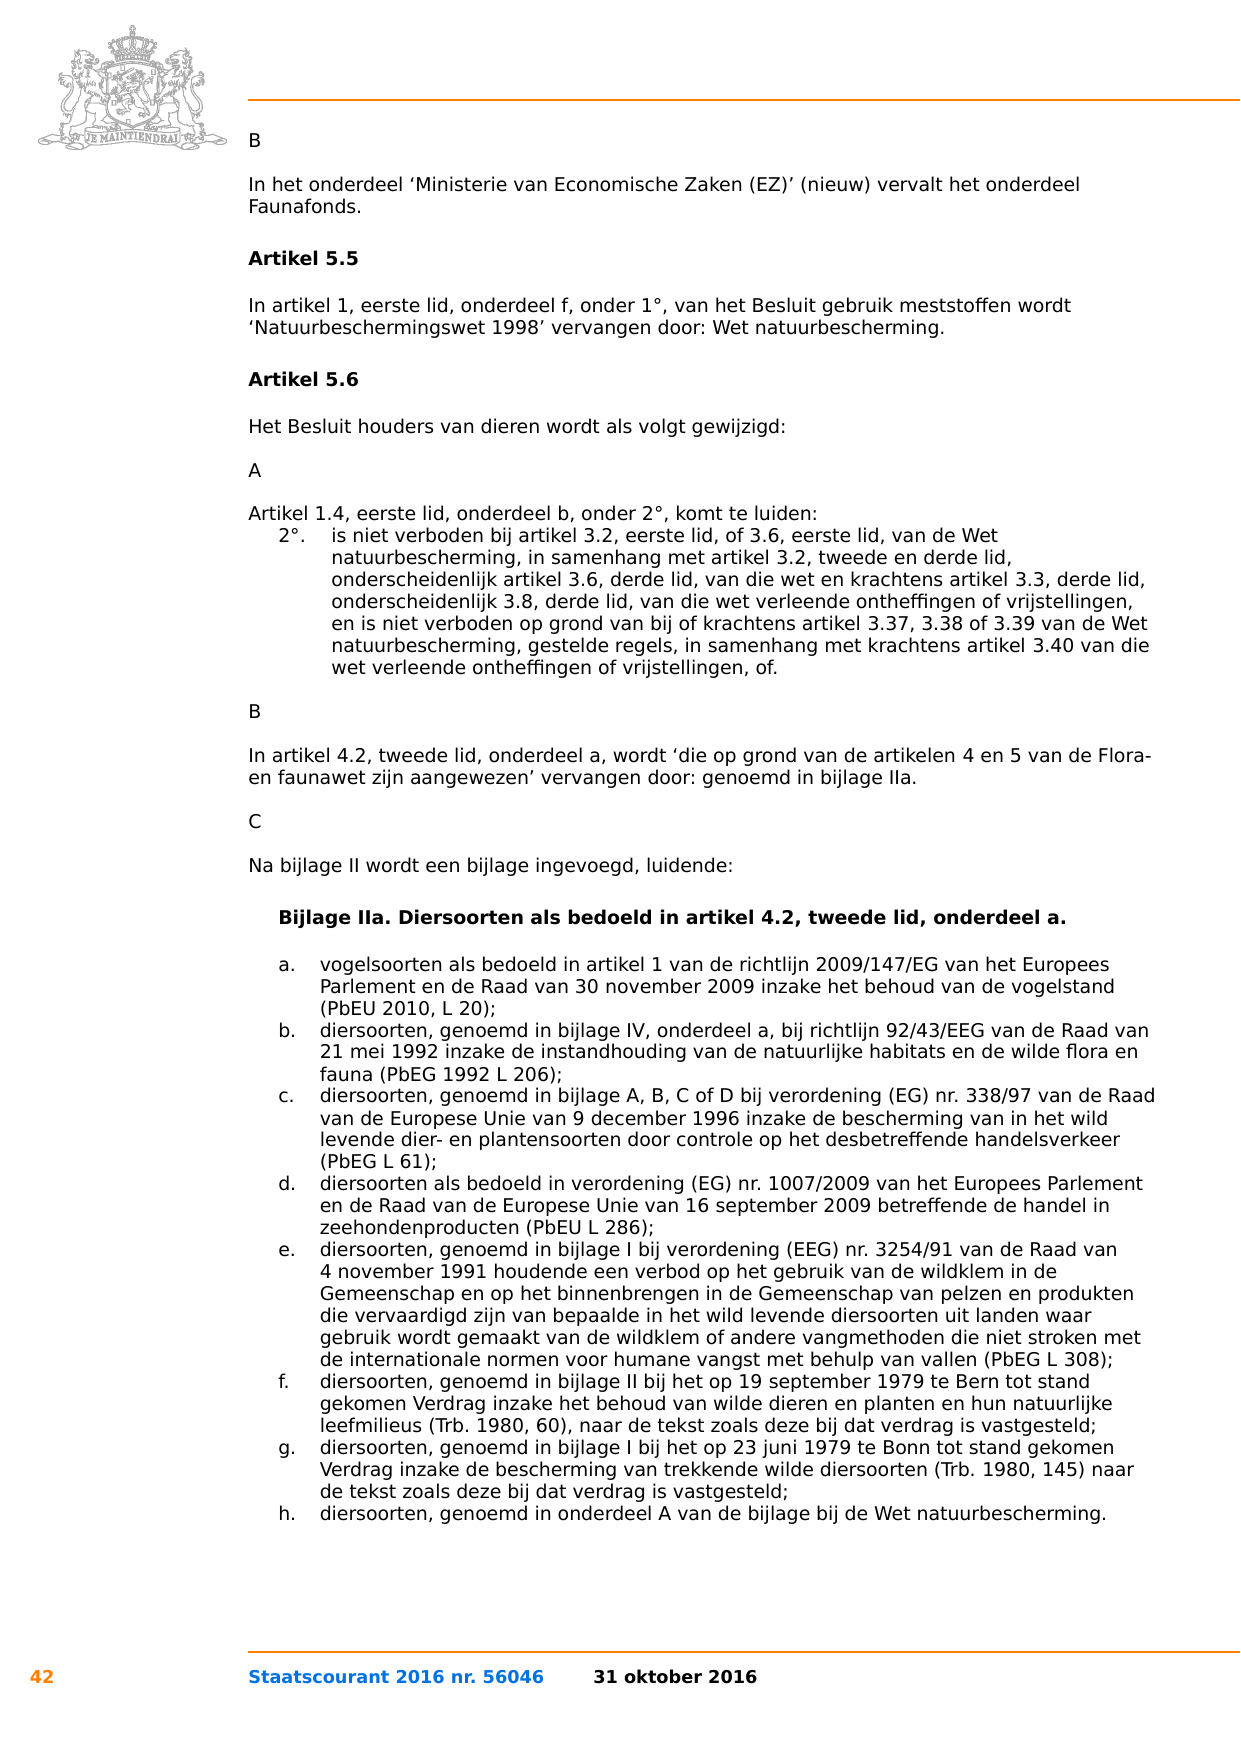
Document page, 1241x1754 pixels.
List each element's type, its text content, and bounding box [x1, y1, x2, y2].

text f. diersoorten, genoemd in bijlage II bij het op 19 september 1979 te Bern tot stand gekomen Verdrag inzake het behoud van wilde dieren en planten en hun natuurlijke leefmilieus (Trb. 1980, 60), naar de tekst zoals deze bij dat verdrag is vastgesteld; [278, 1371, 1163, 1437]
text g. diersoorten, genoemd in bijlage I bij het op 23 juni 1979 te Bonn tot stand gekomen Verdrag inzake de bescherming van trekkende wilde diersoorten (Trb. 1980, 145) naar de tekst zoals deze bij dat verdrag is vastgesteld; [278, 1437, 1163, 1503]
picture [38, 25, 227, 150]
text C [248, 811, 1163, 833]
text In artikel 1, eerste lid, onderdeel f, onder 1°, van het Besluit gebruik meststoffen wordt ‘Natuurbeschermingswet 1998’ vervangen door: Wet natuurbescherming. [248, 295, 1163, 339]
subtitle Artikel 5.5 [248, 248, 1163, 270]
subtitle Artikel 5.6 [248, 369, 1163, 391]
text 2°. is niet verboden bij artikel 3.2, eerste lid, of 3.6, eerste lid, van de Wet natuurbescherming, in samenhang met artikel 3.2, tweede en derde lid, onderscheidenlijk artikel 3.6, derde lid, van die wet en krachtens artikel 3.3, derde lid, onderscheidenlijk 3.8, derde lid, van die wet verleende ontheffingen of vrijstellingen, en is niet verboden op grond van bij of krachtens artikel 3.37, 3.38 of 3.39 van de Wet natuurbescherming, gestelde regels, in samenhang met krachtens artikel 3.40 van die wet verleende ontheffingen of vrijstellingen, of. [278, 525, 1163, 679]
text b. diersoorten, genoemd in bijlage IV, onderdeel a, bij richtlijn 92/43/EEG van de Raad van 21 mei 1992 inzake de instandhouding van de natuurlijke habitats en de wilde flora en fauna (PbEG 1992 L 206); [278, 1019, 1163, 1085]
text e. diersoorten, genoemd in bijlage I bij verordening (EEG) nr. 3254/91 van de Raad van 4 november 1991 houdende een verbod op het gebruik van de wildklem in de Gemeenschap en op het binnenbrengen in de Gemeenschap van pelzen en produkten die vervaardigd zijn van bepaalde in het wild levende diersoorten uit landen waar gebruik wordt gemaakt van de wildklem of andere vangmethoden die niet stroken met de internationale normen voor humane vangst met behulp van vallen (PbEG L 308); [278, 1239, 1163, 1371]
text In artikel 4.2, tweede lid, onderdeel a, wordt ‘die op grond van de artikelen 4 en 5 van de Flora- en faunawet zijn aangewezen’ vervangen door: genoemd in bijlage IIa. [248, 745, 1163, 789]
text Na bijlage II wordt een bijlage ingevoegd, luidende: [248, 854, 1163, 877]
text a. vogelsoorten als bedoeld in artikel 1 van de richtlijn 2009/147/EG van het Europees Parlement en de Raad van 30 november 2009 inzake het behoud van de vogelstand (PbEU 2010, L 20); [278, 953, 1163, 1019]
subtitle Bijlage IIa. Diersoorten als bedoeld in artikel 4.2, tweede lid, onderdeel a. [278, 907, 1163, 928]
text h. diersoorten, genoemd in onderdeel A van de bijlage bij de Wet natuurbescherming. [278, 1503, 1163, 1525]
text Het Besluit houders van dieren wordt als volgt gewijzigd: [248, 416, 1163, 438]
text A [248, 459, 1163, 481]
text B [248, 130, 1163, 152]
text c. diersoorten, genoemd in bijlage A, B, C of D bij verordening (EG) nr. 338/97 van de Raad van de Europese Unie van 9 december 1996 inzake de bescherming van in het wild levende dier- en plantensoorten door controle op het desbetreffende handelsverkeer (PbEG L 61); [278, 1085, 1163, 1173]
text In het onderdeel ‘Ministerie van Economische Zaken (EZ)’ (nieuw) vervalt het onderdeel Faunafonds. [248, 174, 1163, 218]
text B [248, 701, 1163, 723]
text Artikel 1.4, eerste lid, onderdeel b, onder 2°, komt te luiden: [248, 503, 1163, 525]
text d. diersoorten als bedoeld in verordening (EG) nr. 1007/2009 van het Europees Parlement en de Raad van de Europese Unie van 16 september 2009 betreffende de handel in zeehondenproducten (PbEU L 286); [278, 1173, 1163, 1239]
